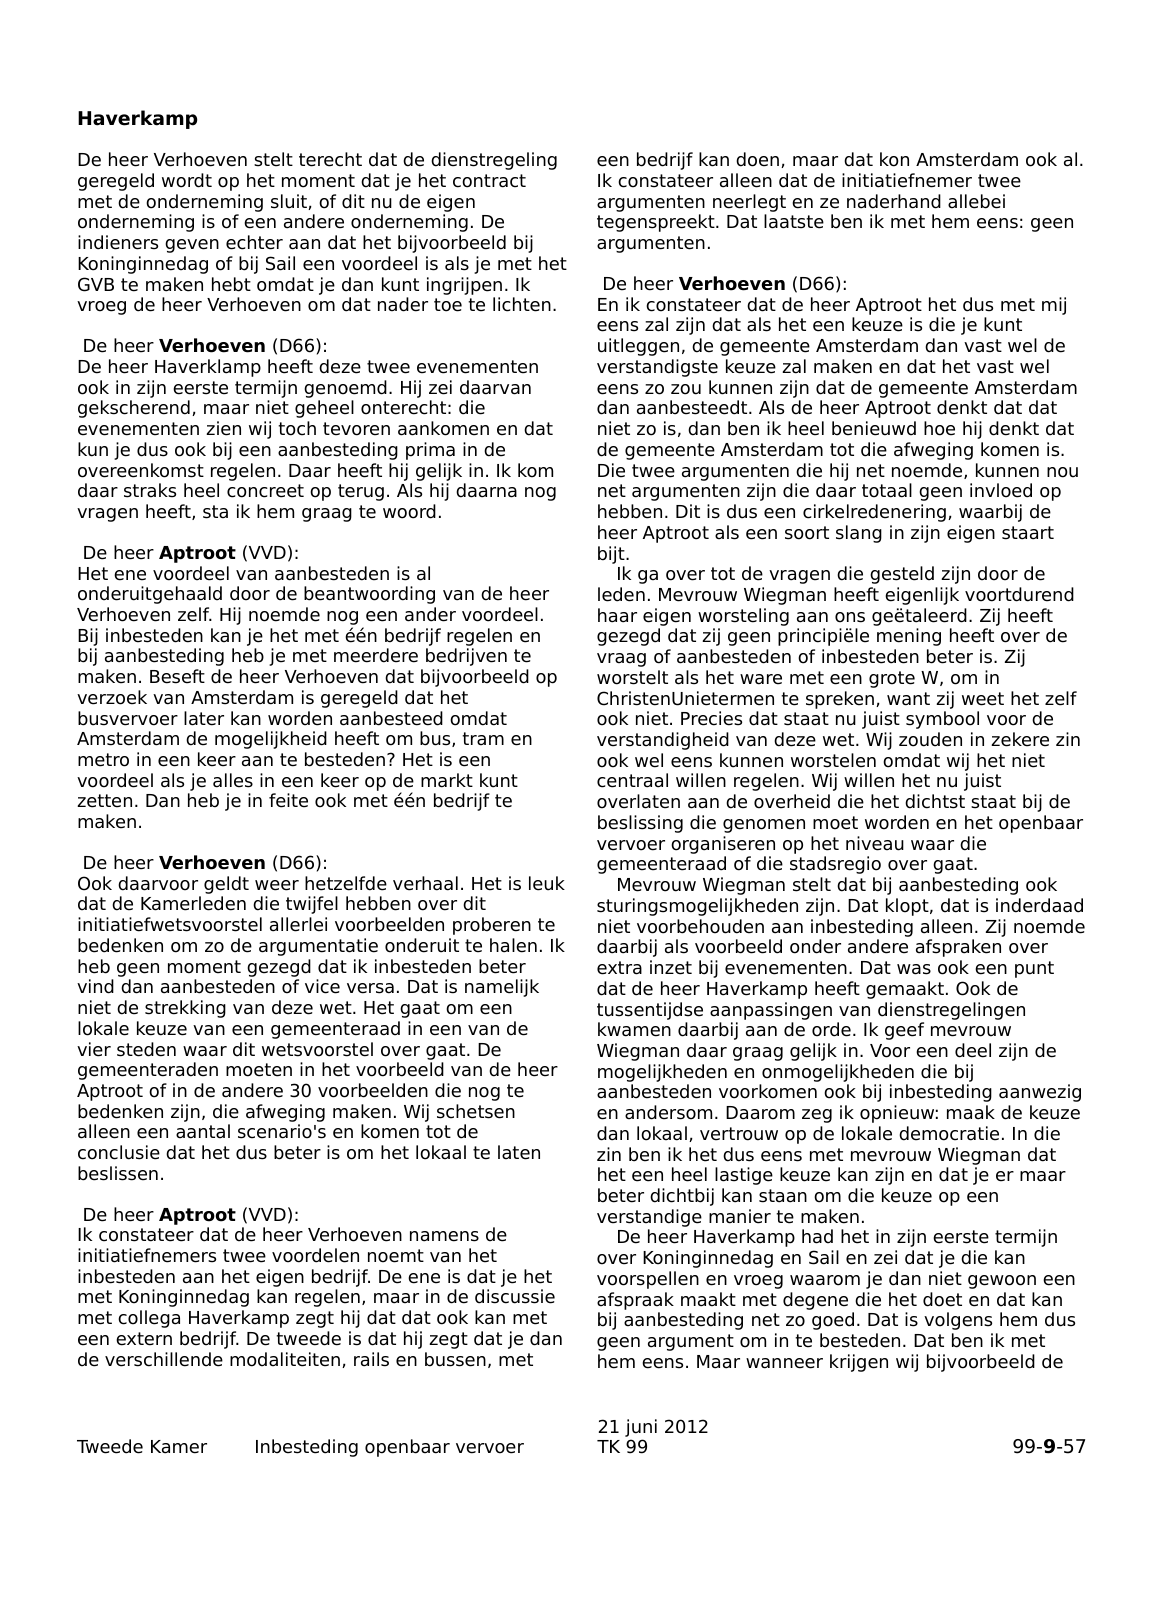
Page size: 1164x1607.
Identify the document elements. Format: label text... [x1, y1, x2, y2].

text De heer Aptroot (VVD): [77, 1204, 567, 1225]
text Ik constateer dat de heer Verhoeven namens de initiatiefnemers twee voordelen noemt van het inbesteden aan het eigen bedrijf. De ene is dat je het met Koninginnedag kan regelen, maar in de discussie met collega Haverkamp zegt hij dat dat ook kan met een extern bedrijf. De tweede is dat hij zegt dat je dan de verschillende modaliteiten, rails en bussen, met [77, 1225, 567, 1370]
text een bedrijf kan doen, maar dat kon Amsterdam ook al. Ik constateer alleen dat de initiatiefnemer twee argumenten neerlegt en ze naderhand allebei tegenspreekt. Dat laatste ben ik met hem eens: geen argumenten. [596, 150, 1087, 254]
text De heer Verhoeven (D66): [77, 853, 567, 873]
text De heer Haverkamp had het in zijn eerste termijn over Koninginnedag en Sail en zei dat je die kan voorspellen en vroeg waarom je dan niet gewoon een afspraak maakt met degene die het doet en dat kan bij aanbesteding net zo goed. Dat is volgens hem dus geen argument om in te besteden. Dat ben ik met hem eens. Maar wanneer krijgen wij bijvoorbeeld de [596, 1227, 1087, 1372]
text Ik ga over tot de vragen die gesteld zijn door de leden. Mevrouw Wiegman heeft eigenlijk voortdurend haar eigen worsteling aan ons geëtaleerd. Zij heeft gezegd dat zij geen principiële mening heeft over de vraag of aanbesteden of inbesteden beter is. Zij worstelt als het ware met een grote W, om in ChristenUnietermen te spreken, want zij weet het zelf ook niet. Precies dat staat nu juist symbool voor de verstandigheid van deze wet. Wij zouden in zekere zin ook wel eens kunnen worstelen omdat wij het niet centraal willen regelen. Wij willen het nu juist overlaten aan de overheid die het dichtst staat bij de beslissing die genomen moet worden en het openbaar vervoer organiseren op het niveau waar die gemeenteraad of die stadsregio over gaat. [596, 564, 1087, 875]
text De heer Verhoeven stelt terecht dat de dienstregeling geregeld wordt op het moment dat je het contract met de onderneming sluit, of dit nu de eigen onderneming is of een andere onderneming. De indieners geven echter aan dat het bijvoorbeeld bij Koninginnedag of bij Sail een voordeel is als je met het GVB te maken hebt omdat je dan kunt ingrijpen. Ik vroeg de heer Verhoeven om dat nader toe te lichten. [77, 150, 567, 316]
text Mevrouw Wiegman stelt dat bij aanbesteding ook sturingsmogelijkheden zijn. Dat klopt, dat is inderdaad niet voorbehouden aan inbesteding alleen. Zij noemde daarbij als voorbeeld onder andere afspraken over extra inzet bij evenementen. Dat was ook een punt dat de heer Haverkamp heeft gemaakt. Ook de tussentijdse aanpassingen van dienstregelingen kwamen daarbij aan de orde. Ik geef mevrouw Wiegman daar graag gelijk in. Voor een deel zijn de mogelijkheden en onmogelijkheden die bij aanbesteden voorkomen ook bij inbesteding aanwezig en andersom. Daarom zeg ik opnieuw: maak de keuze dan lokaal, vertrouw op de lokale democratie. In die zin ben ik het dus eens met mevrouw Wiegman dat het een heel lastige keuze kan zijn en dat je er maar beter dichtbij kan staan om die keuze op een verstandige manier te maken. [596, 875, 1087, 1227]
text Ook daarvoor geldt weer hetzelfde verhaal. Het is leuk dat de Kamerleden die twijfel hebben over dit initiatiefwetsvoorstel allerlei voorbeelden proberen te bedenken om zo de argumentatie onderuit te halen. Ik heb geen moment gezegd dat ik inbesteden beter vind dan aanbesteden of vice versa. Dat is namelijk niet de strekking van deze wet. Het gaat om een lokale keuze van een gemeenteraad in een van de vier steden waar dit wetsvoorstel over gaat. De gemeenteraden moeten in het voorbeeld van de heer Aptroot of in de andere 30 voorbeelden die nog te bedenken zijn, die afweging maken. Wij schetsen alleen een aantal scenario's en komen tot de conclusie dat het dus beter is om het lokaal te laten beslissen. [77, 873, 567, 1184]
text De heer Verhoeven (D66): [77, 336, 567, 357]
text En ik constateer dat de heer Aptroot het dus met mij eens zal zijn dat als het een keuze is die je kunt uitleggen, de gemeente Amsterdam dan vast wel de verstandigste keuze zal maken en dat het vast wel eens zo zou kunnen zijn dat de gemeente Amsterdam dan aanbesteedt. Als de heer Aptroot denkt dat dat niet zo is, dan ben ik heel benieuwd hoe hij denkt dat de gemeente Amsterdam tot die afweging komen is. Die twee argumenten die hij net noemde, kunnen nou net argumenten zijn die daar totaal geen invloed op hebben. Dit is dus een cirkelredenering, waarbij de heer Aptroot als een soort slang in zijn eigen staart bijt. [596, 294, 1087, 564]
text De heer Verhoeven (D66): [596, 274, 1087, 294]
text De heer Aptroot (VVD): [77, 543, 567, 563]
text De heer Haverklamp heeft deze twee evenementen ook in zijn eerste termijn genoemd. Hij zei daarvan gekscherend, maar niet geheel onterecht: die evenementen zien wij toch tevoren aankomen en dat kun je dus ook bij een aanbesteding prima in de overeenkomst regelen. Daar heeft hij gelijk in. Ik kom daar straks heel concreet op terug. Als hij daarna nog vragen heeft, sta ik hem graag te woord. [77, 357, 567, 523]
text Het ene voordeel van aanbesteden is al onderuitgehaald door de beantwoording van de heer Verhoeven zelf. Hij noemde nog een ander voordeel. Bij inbesteden kan je het met één bedrijf regelen en bij aanbesteding heb je met meerdere bedrijven te maken. Beseft de heer Verhoeven dat bijvoorbeeld op verzoek van Amsterdam is geregeld dat het busvervoer later kan worden aanbesteed omdat Amsterdam de mogelijkheid heeft om bus, tram en metro in een keer aan te besteden? Het is een voordeel als je alles in een keer op de markt kunt zetten. Dan heb je in feite ook met één bedrijf te maken. [77, 563, 567, 833]
